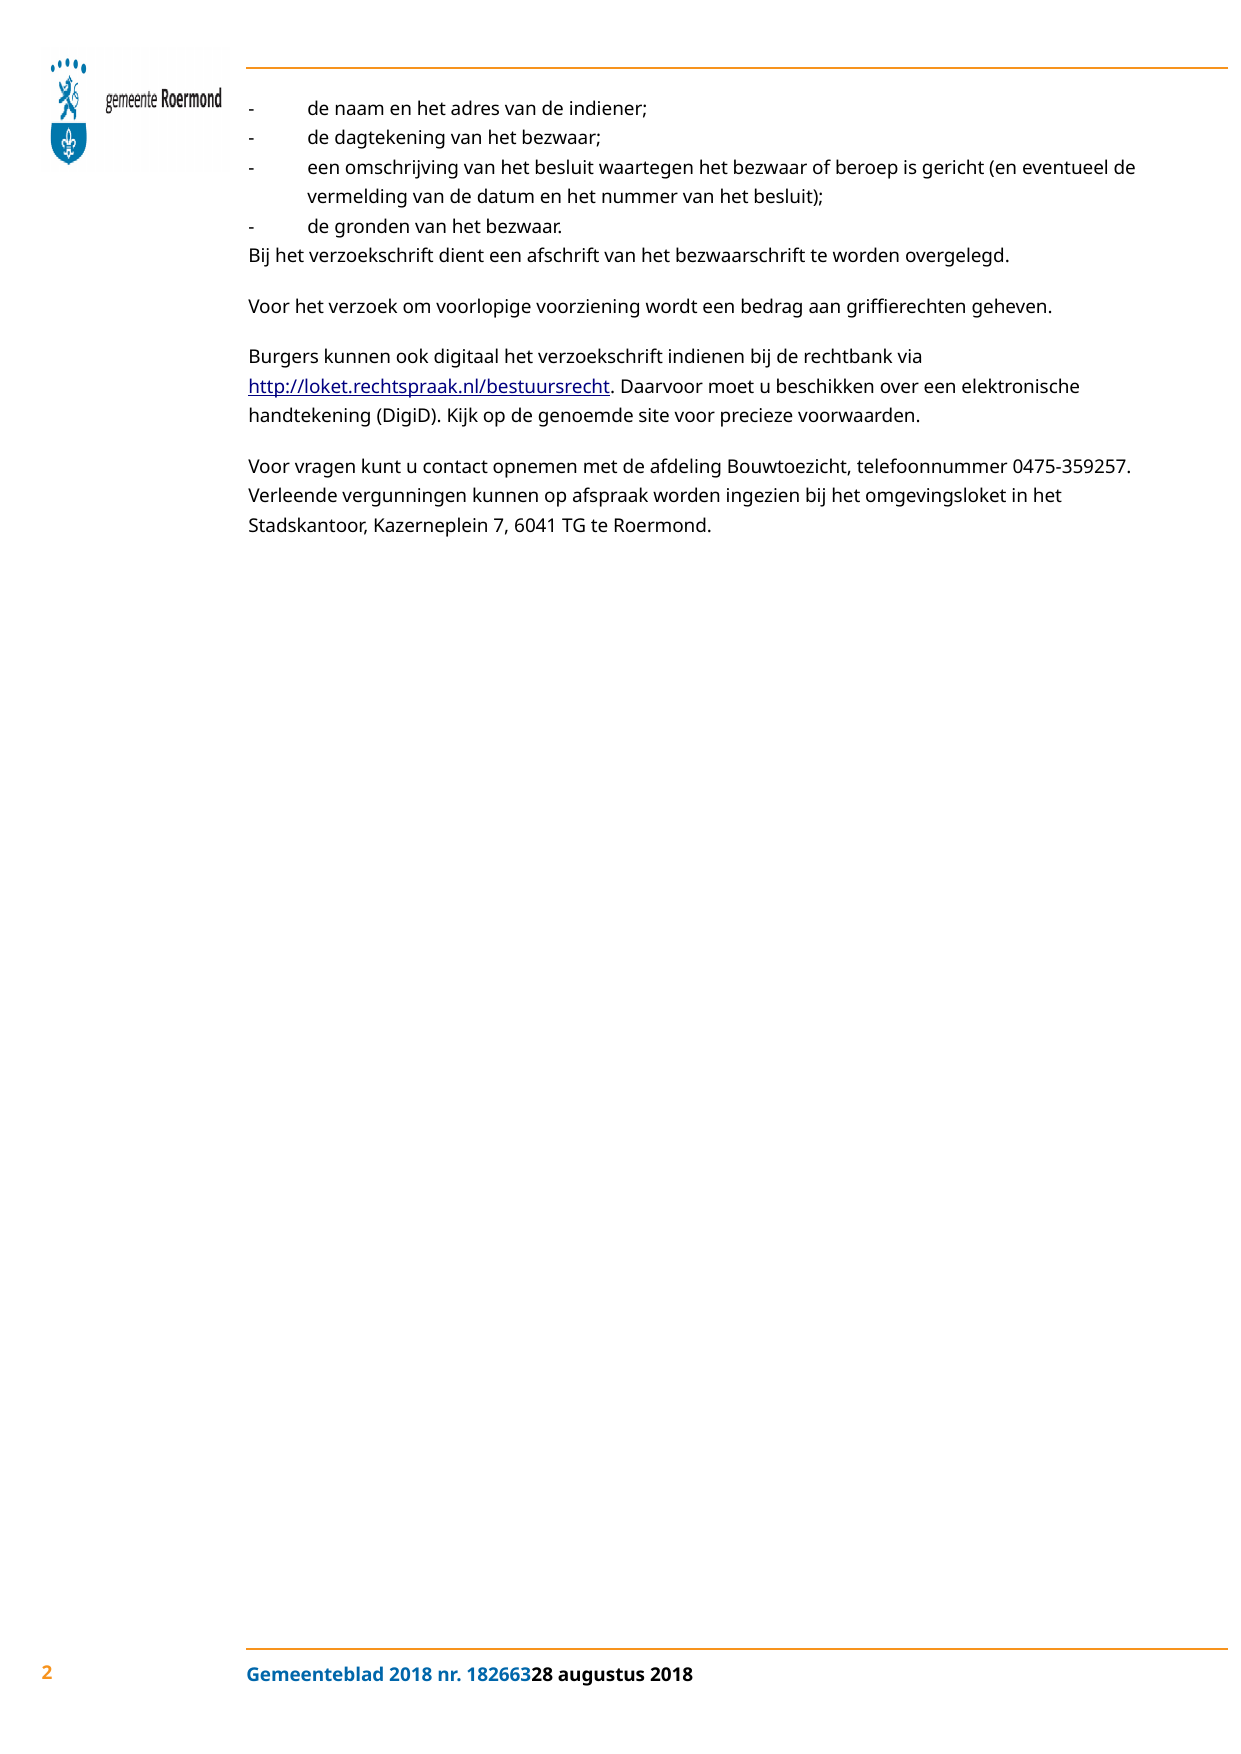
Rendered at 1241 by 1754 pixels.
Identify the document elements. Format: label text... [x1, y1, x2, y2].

list een omschrijving van het besluit waartegen het bezwaar of beroep is gericht (en eventueel de vermelding van de datum en het nummer van het besluit); [248, 154, 1152, 209]
list de naam en het adres van de indiener; [248, 95, 1152, 121]
picture [41, 47, 231, 172]
text Voor het verzoek om voorlopige voorziening wordt een bedrag aan griffierechten geheven. [248, 293, 1152, 319]
list de gronden van het bezwaar. [248, 213, 1152, 239]
text Voor vragen kunt u contact opnemen met de afdeling Bouwtoezicht, telefoonnummer 0475-359257. Verleende vergunningen kunnen op afspraak worden ingezien bij het omgevingsloket in het Stadskantoor, Kazerneplein 7, 6041 TG te Roermond. [248, 453, 1152, 538]
text Burgers kunnen ook digitaal het verzoekschrift indienen bij de rechtbank via http://loket.rechtspraak.nl/bestuursrecht. Daarvoor moet u beschikken over een elektronische handtekening (DigiD). Kijk op de genoemde site voor precieze voorwaarden. [248, 343, 1152, 428]
list de dagtekening van het bezwaar; [248, 124, 1152, 150]
text Bij het verzoekschrift dient een afschrift van het bezwaarschrift te worden overgelegd. [248, 243, 1152, 268]
